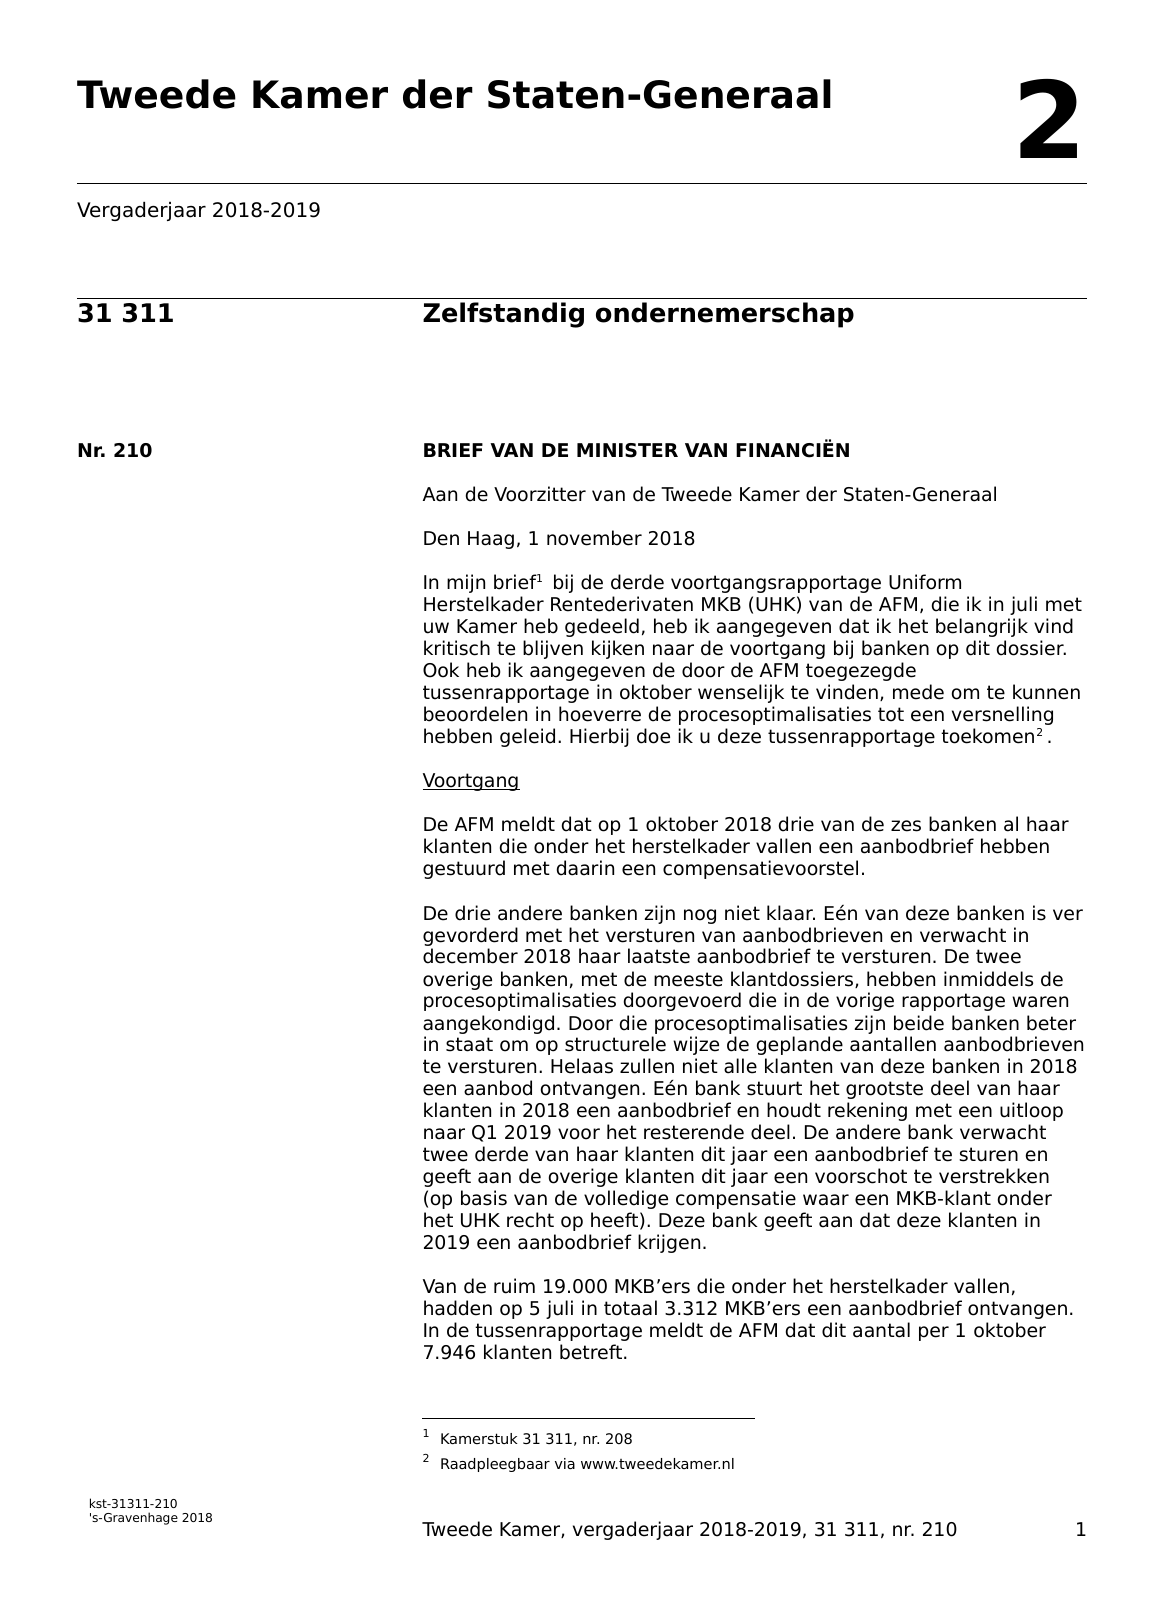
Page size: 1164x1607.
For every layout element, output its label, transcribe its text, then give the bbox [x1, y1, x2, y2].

subtitle 31 311 Zelfstandig ondernemerschap [77, 299, 1087, 329]
table_header 2 [886, 59, 1087, 183]
subtitle Nr. 210 BRIEF VAN DE MINISTER VAN FINANCIËN [77, 440, 1087, 462]
text Den Haag, 1 november 2018 [422, 528, 1087, 550]
text Kamerstuk 31 311, nr. 208 [422, 1427, 1087, 1449]
text Raadpleegbaar via www.tweedekamer.nl [422, 1452, 1087, 1474]
text De AFM meldt dat op 1 oktober 2018 drie van de zes banken al haar klanten die onder het herstelkader vallen een aanbodbrief hebben gestuurd met daarin een compensatievoorstel. [422, 814, 1087, 880]
text In mijn brief bij de derde voortgangsrapportage Uniform Herstelkader Rentederivaten MKB (UHK) van de AFM, die ik in juli met uw Kamer heb gedeeld, heb ik aangegeven dat ik het belangrijk vind kritisch te blijven kijken naar de voortgang bij banken op dit dossier. Ook heb ik aangegeven de door de AFM toegezegde tussenrapportage in oktober wenselijk te vinden, mede om te kunnen beoordelen in hoeverre de procesoptimalisaties tot een versnelling hebben geleid. Hierbij doe ik u deze tussenrapportage toekomen. [422, 572, 1087, 748]
text kst-31311-210 [88, 1497, 323, 1511]
text Aan de Voorzitter van de Tweede Kamer der Staten-Generaal [422, 484, 1087, 506]
text 's-Gravenhage 2018 [88, 1511, 323, 1525]
text Van de ruim 19.000 MKB’ers die onder het herstelkader vallen, hadden op 5 juli in totaal 3.312 MKB’ers een aanbodbrief ontvangen. In de tussenrapportage meldt de AFM dat dit aantal per 1 oktober 7.946 klanten betreft. [422, 1276, 1087, 1364]
table_cell Vergaderjaar 2018-2019 [77, 184, 1087, 298]
table_header Tweede Kamer der Staten-Generaal [77, 59, 886, 183]
text De drie andere banken zijn nog niet klaar. Eén van deze banken is ver gevorderd met het versturen van aanbodbrieven en verwacht in december 2018 haar laatste aanbodbrief te versturen. De twee overige banken, met de meeste klantdossiers, hebben inmiddels de procesoptimalisaties doorgevoerd die in de vorige rapportage waren aangekondigd. Door die procesoptimalisaties zijn beide banken beter in staat om op structurele wijze de geplande aantallen aanbodbrieven te versturen. Helaas zullen niet alle klanten van deze banken in 2018 een aanbod ontvangen. Eén bank stuurt het grootste deel van haar klanten in 2018 een aanbodbrief en houdt rekening met een uitloop naar Q1 2019 voor het resterende deel. De andere bank verwacht twee derde van haar klanten dit jaar een aanbodbrief te sturen en geeft aan de overige klanten dit jaar een voorschot te verstrekken (op basis van de volledige compensatie waar een MKB-klant onder het UHK recht op heeft). Deze bank geeft aan dat deze klanten in 2019 een aanbodbrief krijgen. [422, 902, 1087, 1254]
subtitle Voortgang [422, 770, 1087, 792]
